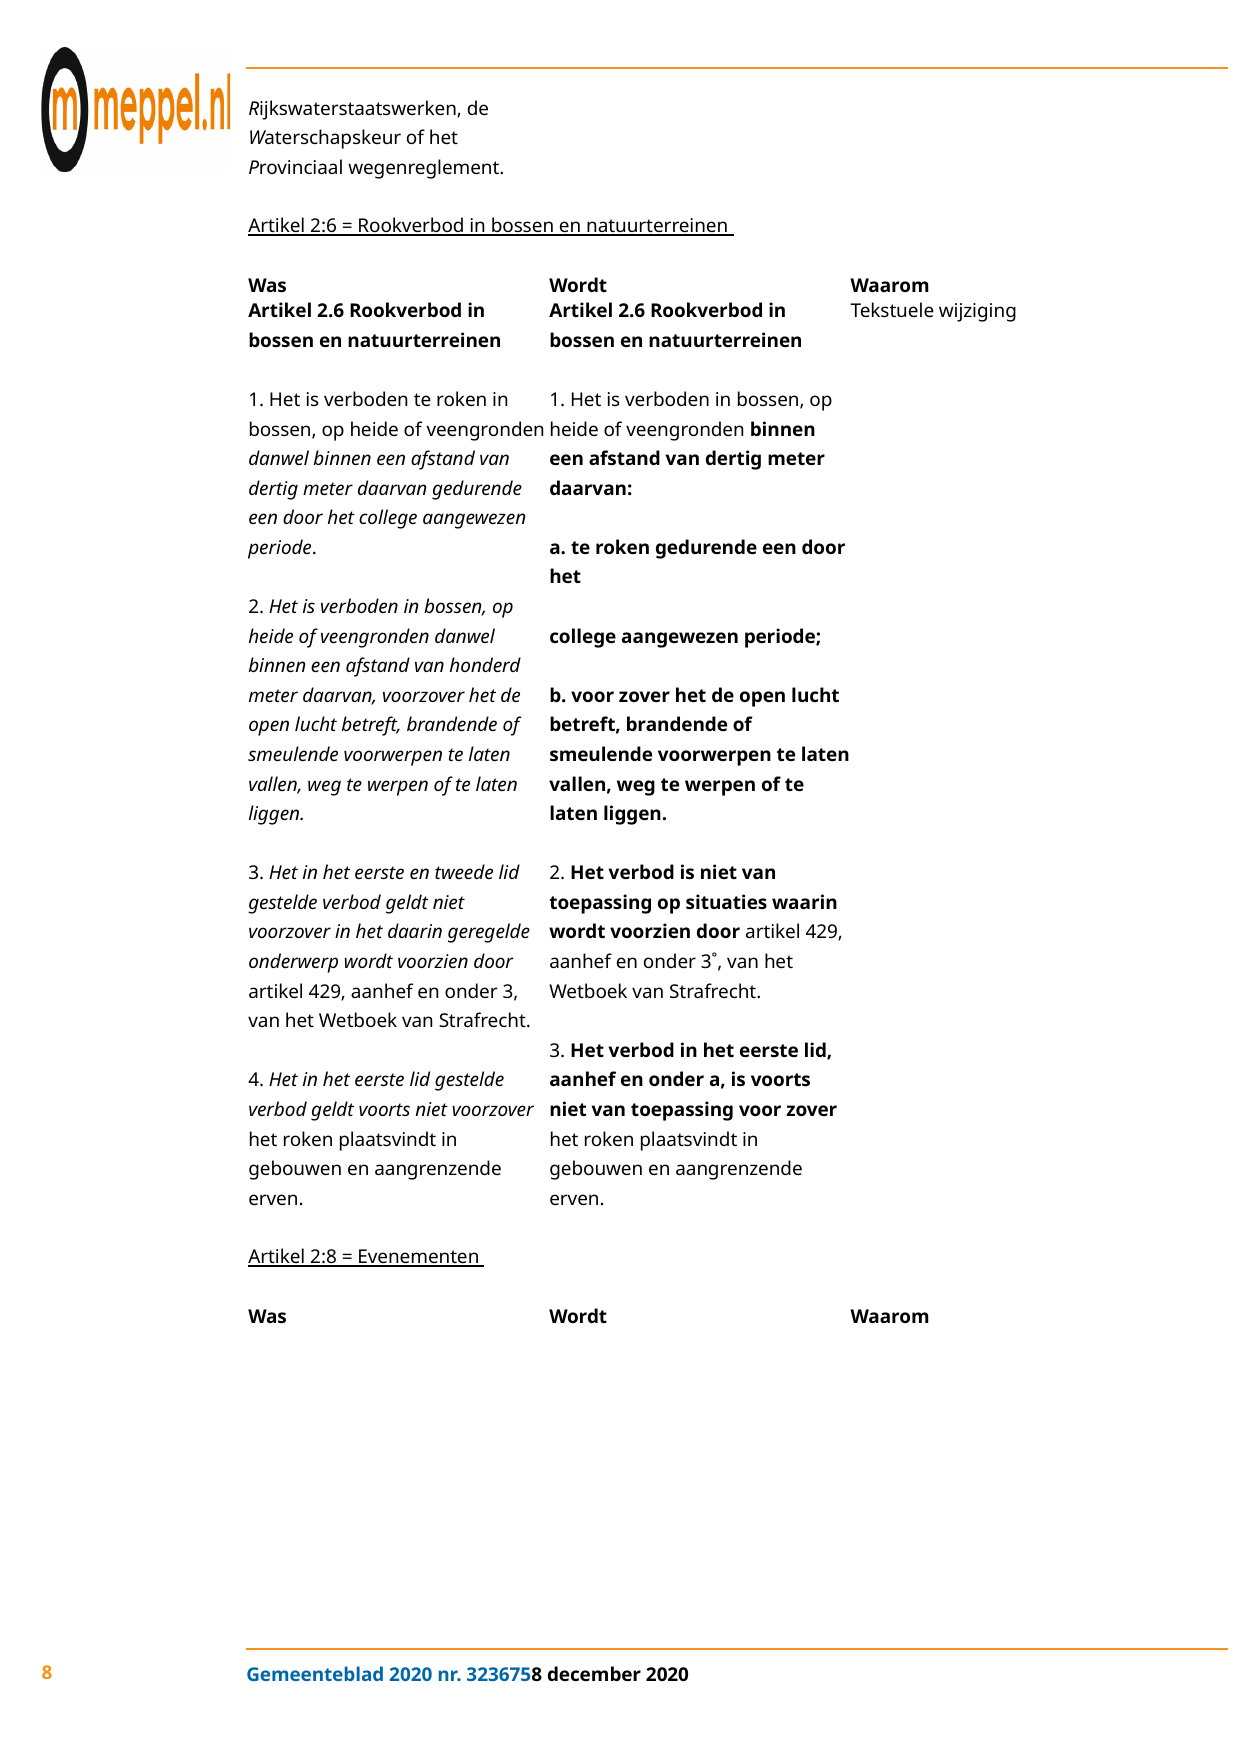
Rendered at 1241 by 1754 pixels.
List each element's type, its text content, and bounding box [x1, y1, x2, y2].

table_cell Rijkswaterstaatswerken, de Waterschapskeur of het Provinciaal wegenreglement. [248, 95, 549, 180]
table_header Waarom [850, 272, 1152, 297]
table_header Waarom [850, 1303, 1152, 1328]
text Artikel 2:6 = Rookverbod in bossen en natuurterreinen [248, 212, 1152, 238]
table_cell Artikel 2.6 Rookverbod in bossen en natuurterreinen 1. Het is verboden in bossen, op heide of veengronden binnen een afstand van dertig meter daarvan: a. te roken gedurende een door het college aangewezen periode; b. voor zover het de open lucht betreft, brandende of smeulende voorwerpen te laten vallen, weg te werpen of te laten liggen. 2. Het verbod is niet van toepassing op situaties waarin wordt voorzien door artikel 429, aanhef en onder 3˚, van het Wetboek van Strafrecht. 3. Het verbod in het eerste lid, aanhef en onder a, is voorts niet van toepassing voor zover het roken plaatsvindt in gebouwen en aangrenzende erven. [549, 298, 850, 1211]
table_header Was [248, 272, 549, 297]
table_header Wordt [549, 1303, 850, 1328]
table_cell [850, 95, 1152, 180]
table_header Was [248, 1303, 549, 1328]
table_cell Tekstuele wijziging [850, 298, 1152, 1211]
table_header Wordt [549, 272, 850, 297]
picture [41, 47, 231, 172]
text Artikel 2:8 = Evenementen [248, 1243, 1152, 1269]
table_cell [549, 95, 850, 180]
table_cell Artikel 2.6 Rookverbod in bossen en natuurterreinen 1. Het is verboden te roken in bossen, op heide of veengronden danwel binnen een afstand van dertig meter daarvan gedurende een door het college aangewezen periode. 2. Het is verboden in bossen, op heide of veengronden danwel binnen een afstand van honderd meter daarvan, voorzover het de open lucht betreft, brandende of smeulende voorwerpen te laten vallen, weg te werpen of te laten liggen. 3. Het in het eerste en tweede lid gestelde verbod geldt niet voorzover in het daarin geregelde onderwerp wordt voorzien door artikel 429, aanhef en onder 3, van het Wetboek van Strafrecht. 4. Het in het eerste lid gestelde verbod geldt voorts niet voorzover het roken plaatsvindt in gebouwen en aangrenzende erven. [248, 298, 549, 1211]
